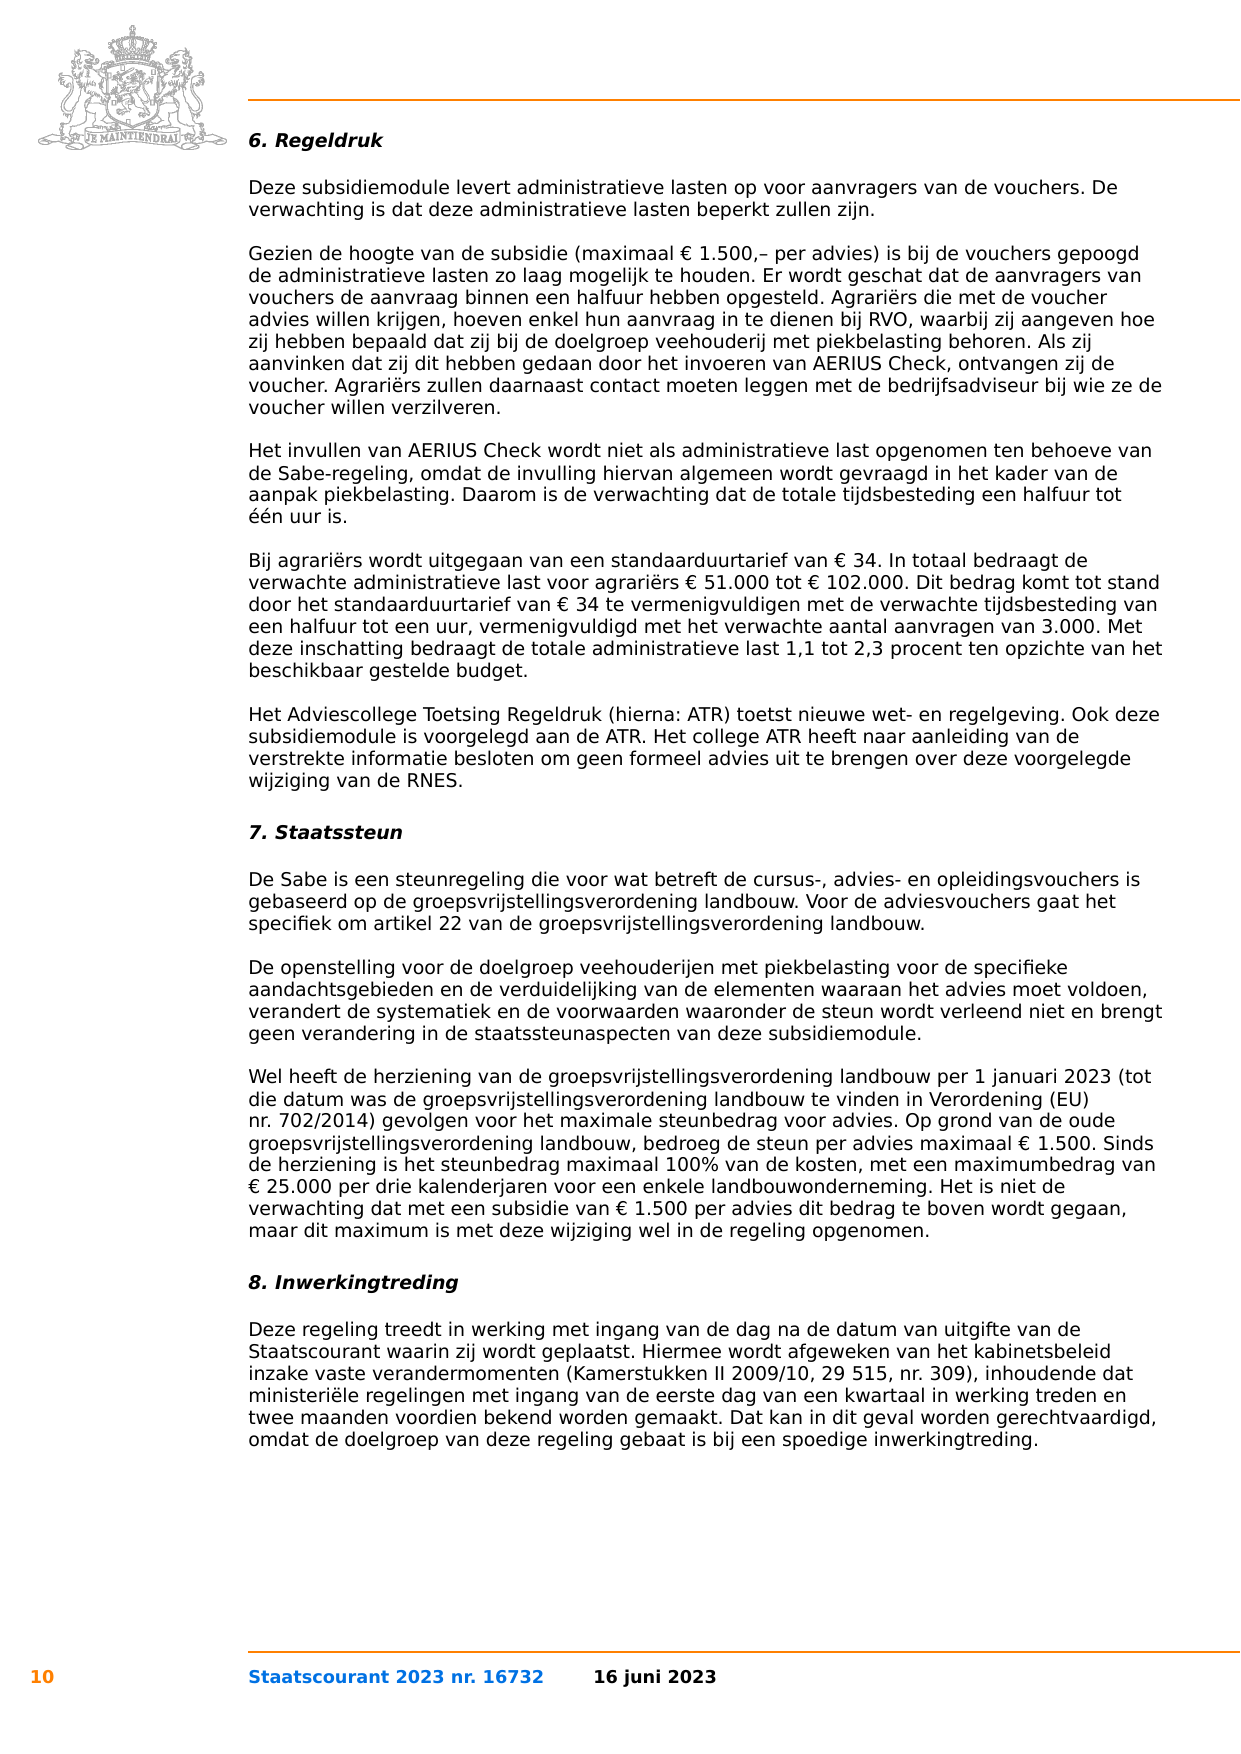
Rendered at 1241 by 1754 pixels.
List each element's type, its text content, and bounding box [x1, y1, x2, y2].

text Gezien de hoogte van de subsidie (maximaal € 1.500,– per advies) is bij de vouchers gepoogd de administratieve lasten zo laag mogelijk te houden. Er wordt geschat dat de aanvragers van vouchers de aanvraag binnen een halfuur hebben opgesteld. Agrariërs die met de voucher advies willen krijgen, hoeven enkel hun aanvraag in te dienen bij RVO, waarbij zij aangeven hoe zij hebben bepaald dat zij bij de doelgroep veehouderij met piekbelasting behoren. Als zij aanvinken dat zij dit hebben gedaan door het invoeren van AERIUS Check, ontvangen zij de voucher. Agrariërs zullen daarnaast contact moeten leggen met de bedrijfsadviseur bij wie ze de voucher willen verzilveren. [248, 243, 1163, 418]
text Het invullen van AERIUS Check wordt niet als administratieve last opgenomen ten behoeve van de Sabe-regeling, omdat de invulling hiervan algemeen wordt gevraagd in het kader van de aanpak piekbelasting. Daarom is de verwachting dat de totale tijdsbesteding een halfuur tot één uur is. [248, 440, 1163, 528]
subtitle 7. Staatssteun [248, 822, 1163, 844]
text Wel heeft de herziening van de groepsvrijstellingsverordening landbouw per 1 januari 2023 (tot die datum was de groepsvrijstellingsverordening landbouw te vinden in Verordening (EU) nr. 702/2014) gevolgen voor het maximale steunbedrag voor advies. Op grond van de oude groepsvrijstellingsverordening landbouw, bedroeg de steun per advies maximaal € 1.500. Sinds de herziening is het steunbedrag maximaal 100% van de kosten, met een maximumbedrag van € 25.000 per drie kalenderjaren voor een enkele landbouwonderneming. Het is niet de verwachting dat met een subsidie van € 1.500 per advies dit bedrag te boven wordt gegaan, maar dit maximum is met deze wijziging wel in de regeling opgenomen. [248, 1066, 1163, 1242]
text Bij agrariërs wordt uitgegaan van een standaarduurtarief van € 34. In totaal bedraagt de verwachte administratieve last voor agrariërs € 51.000 tot € 102.000. Dit bedrag komt tot stand door het standaarduurtarief van € 34 te vermenigvuldigen met de verwachte tijdsbesteding van een halfuur tot een uur, vermenigvuldigd met het verwachte aantal aanvragen van 3.000. Met deze inschatting bedraagt de totale administratieve last 1,1 tot 2,3 procent ten opzichte van het beschikbaar gestelde budget. [248, 550, 1163, 682]
subtitle 6. Regeldruk [248, 130, 1163, 152]
text Deze regeling treedt in werking met ingang van de dag na de datum van uitgifte van de Staatscourant waarin zij wordt geplaatst. Hiermee wordt afgeweken van het kabinetsbeleid inzake vaste verandermomenten (Kamerstukken II 2009/10, 29 515, nr. 309), inhoudende dat ministeriële regelingen met ingang van de eerste dag van een kwartaal in werking treden en twee maanden voordien bekend worden gemaakt. Dat kan in dit geval worden gerechtvaardigd, omdat de doelgroep van deze regeling gebaat is bij een spoedige inwerkingtreding. [248, 1319, 1163, 1451]
subtitle 8. Inwerkingtreding [248, 1272, 1163, 1294]
text Het Adviescollege Toetsing Regeldruk (hierna: ATR) toetst nieuwe wet- en regelgeving. Ook deze subsidiemodule is voorgelegd aan de ATR. Het college ATR heeft naar aanleiding van de verstrekte informatie besloten om geen formeel advies uit te brengen over deze voorgelegde wijziging van de RNES. [248, 704, 1163, 792]
text De openstelling voor de doelgroep veehouderijen met piekbelasting voor de specifieke aandachtsgebieden en de verduidelijking van de elementen waaraan het advies moet voldoen, verandert de systematiek en de voorwaarden waaronder de steun wordt verleend niet en brengt geen verandering in de staatssteunaspecten van deze subsidiemodule. [248, 957, 1163, 1044]
text Deze subsidiemodule levert administratieve lasten op voor aanvragers van de vouchers. De verwachting is dat deze administratieve lasten beperkt zullen zijn. [248, 177, 1163, 221]
picture [38, 25, 227, 150]
text De Sabe is een steunregeling die voor wat betreft de cursus-, advies- en opleidingsvouchers is gebaseerd op de groepsvrijstellingsverordening landbouw. Voor de adviesvouchers gaat het specifiek om artikel 22 van de groepsvrijstellingsverordening landbouw. [248, 869, 1163, 935]
